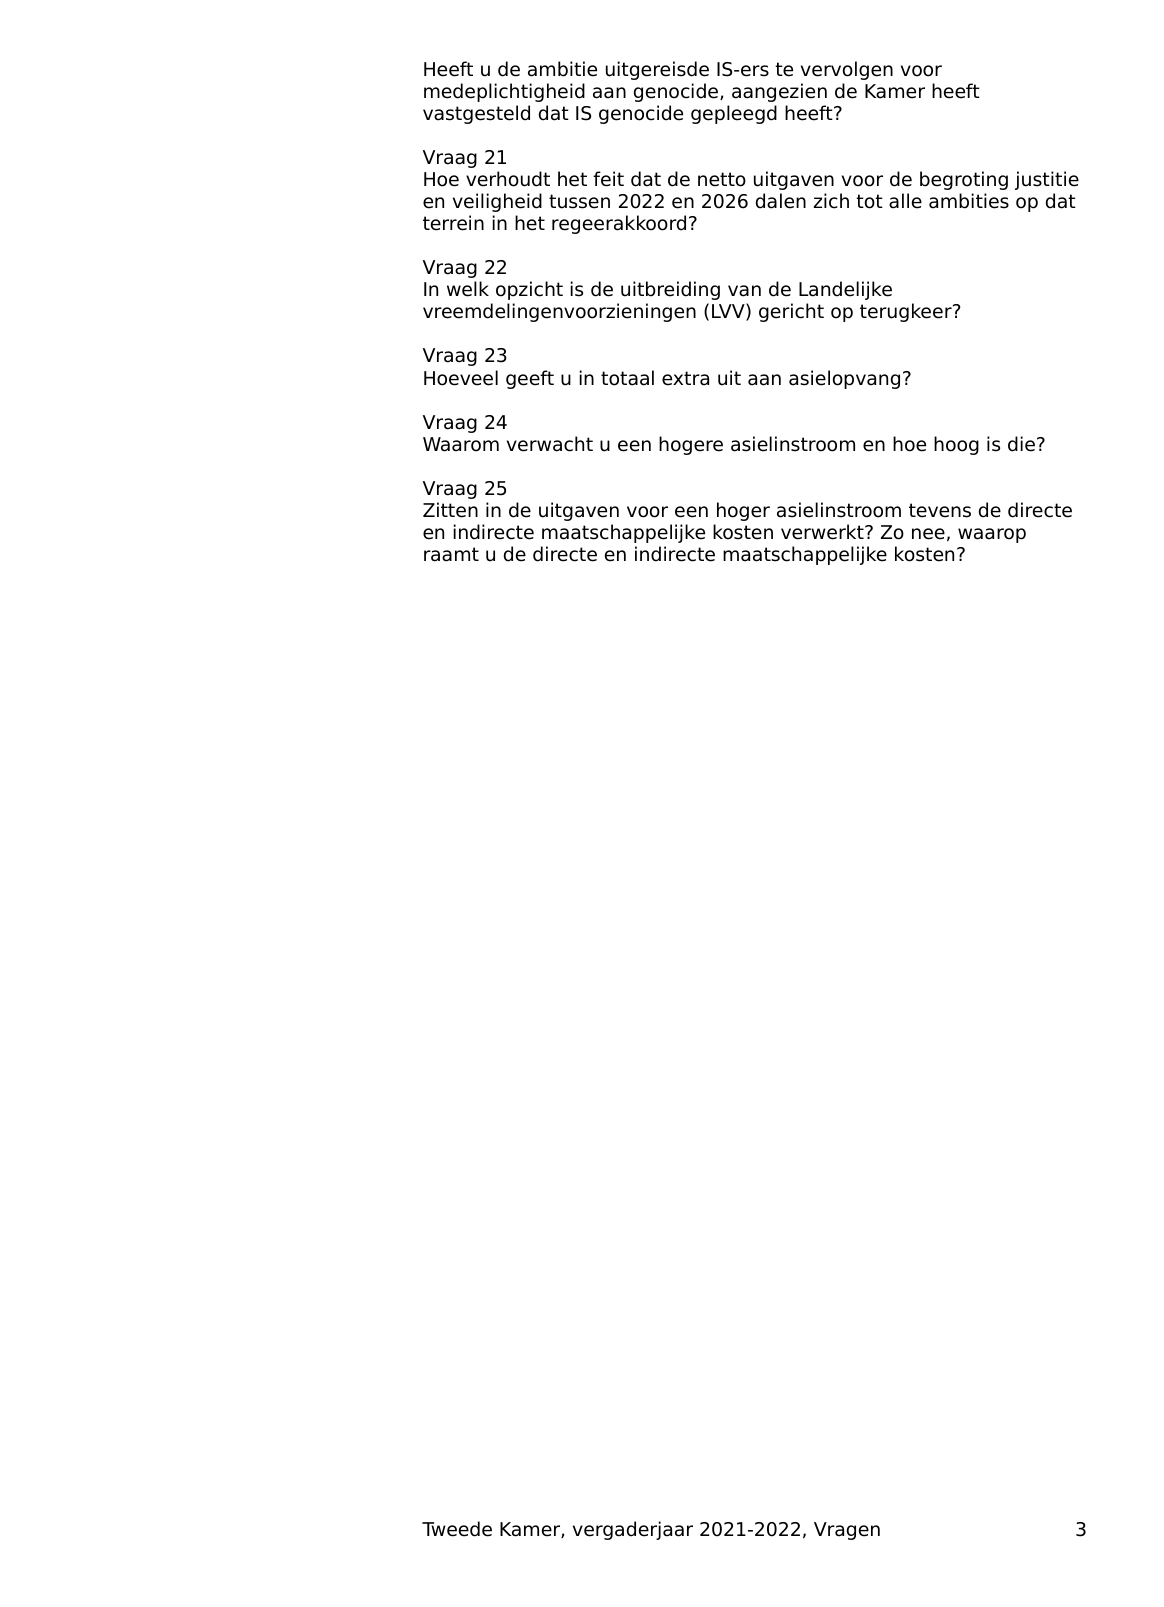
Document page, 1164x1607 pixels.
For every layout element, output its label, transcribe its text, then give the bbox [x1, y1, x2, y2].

text Zitten in de uitgaven voor een hoger asielinstroom tevens de directe en indirecte maatschappelijke kosten verwerkt? Zo nee, waarop raamt u de directe en indirecte maatschappelijke kosten? [422, 500, 1087, 566]
text Vraag 22 [422, 257, 1087, 279]
text Vraag 24 [422, 412, 1087, 433]
text Waarom verwacht u een hogere asielinstroom en hoe hoog is die? [422, 433, 1087, 456]
text Vraag 21 [422, 147, 1087, 169]
text Heeft u de ambitie uitgereisde IS-ers te vervolgen voor medeplichtigheid aan genocide, aangezien de Kamer heeft vastgesteld dat IS genocide gepleegd heeft? [422, 59, 1087, 125]
text Vraag 23 [422, 345, 1087, 367]
text Vraag 25 [422, 478, 1087, 500]
text Hoe verhoudt het feit dat de netto uitgaven voor de begroting justitie en veiligheid tussen 2022 en 2026 dalen zich tot alle ambities op dat terrein in het regeerakkoord? [422, 169, 1087, 235]
text Hoeveel geeft u in totaal extra uit aan asielopvang? [422, 367, 1087, 389]
text In welk opzicht is de uitbreiding van de Landelijke vreemdelingenvoorzieningen (LVV) gericht op terugkeer? [422, 279, 1087, 323]
